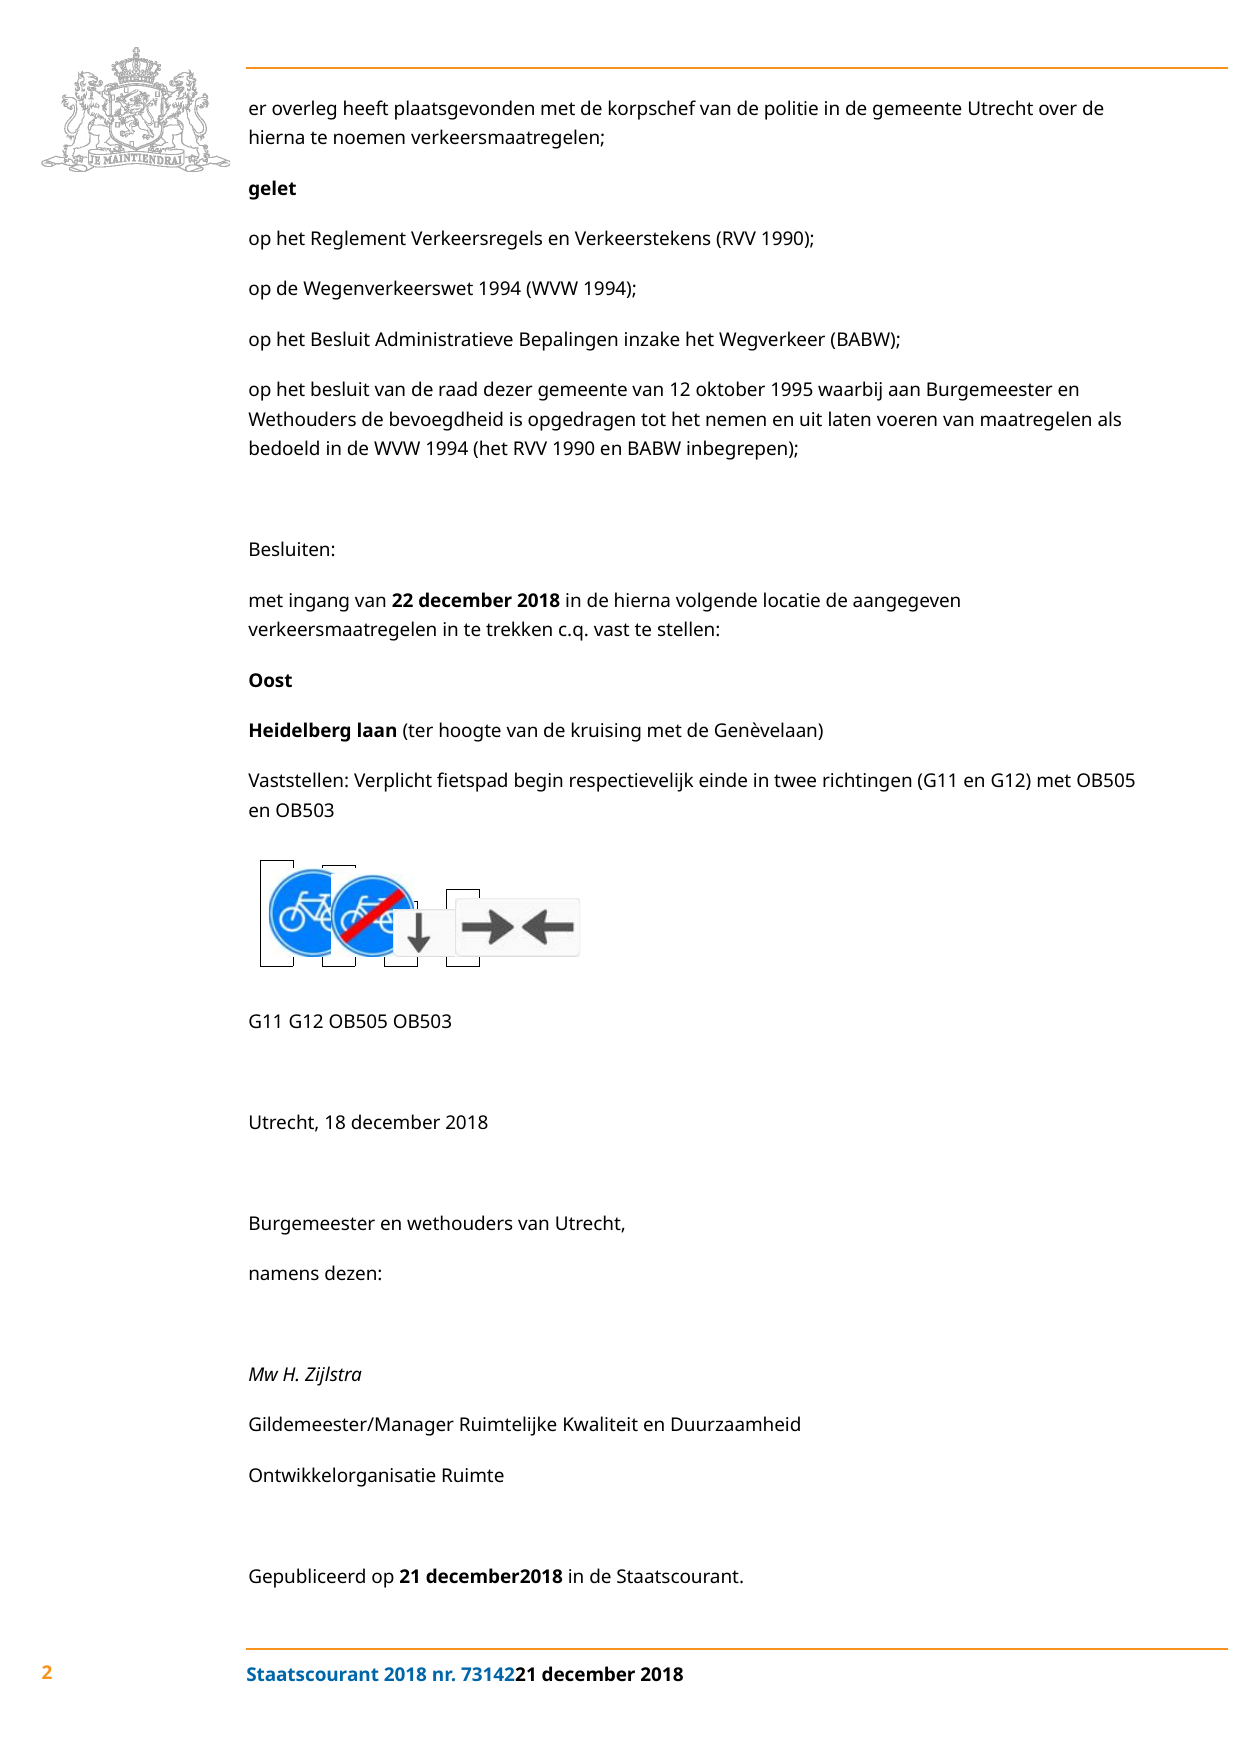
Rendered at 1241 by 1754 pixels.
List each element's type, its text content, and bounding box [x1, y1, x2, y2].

text Burgemeester en wethouders van Utrecht, [248, 1210, 1152, 1236]
text Besluiten: [248, 536, 1152, 562]
text Gepubliceerd op 21 december2018 in de Staatscourant. [248, 1563, 1152, 1588]
text Utrecht, 18 december 2018 [248, 1109, 1152, 1135]
text op het besluit van de raad dezer gemeente van 12 oktober 1995 waarbij aan Burgemeester en Wethouders de bevoegdheid is opgedragen tot het nemen en uit laten voeren van maatregelen als bedoeld in de WVW 1994 (het RVV 1990 en BABW inbegrepen); [248, 376, 1152, 461]
text met ingang van 22 december 2018 in de hierna volgende locatie de aangegeven verkeersmaatregelen in te trekken c.q. vast te stellen: [248, 587, 1152, 642]
text Mw H. Zijlstra [248, 1361, 1152, 1387]
text Vaststellen: Verplicht fietspad begin respectievelijk einde in twee richtingen (G11 en G12) met OB505 en OB503 [248, 768, 1152, 823]
text Gildemeester/Manager Ruimtelijke Kwaliteit en Duurzaamheid [248, 1412, 1152, 1437]
text namens dezen: [248, 1260, 1152, 1286]
text gelet [248, 175, 1152, 201]
text Ontwikkelorganisatie Ruimte [248, 1462, 1152, 1488]
picture [268, 868, 581, 957]
text Oost [248, 667, 1152, 693]
text Heidelberg laan (ter hoogte van de kruising met de Genèvelaan) [248, 717, 1152, 743]
picture [41, 47, 231, 172]
text op het Reglement Verkeersregels en Verkeerstekens (RVV 1990); [248, 225, 1152, 251]
text op de Wegenverkeerswet 1994 (WVW 1994); [248, 276, 1152, 301]
text er overleg heeft plaatsgevonden met de korpschef van de politie in de gemeente Utrecht over de hierna te noemen verkeersmaatregelen; [248, 95, 1152, 150]
text op het Besluit Administratieve Bepalingen inzake het Wegverkeer (BABW); [248, 326, 1152, 352]
text G11 G12 OB505 OB503 [248, 1008, 1152, 1034]
